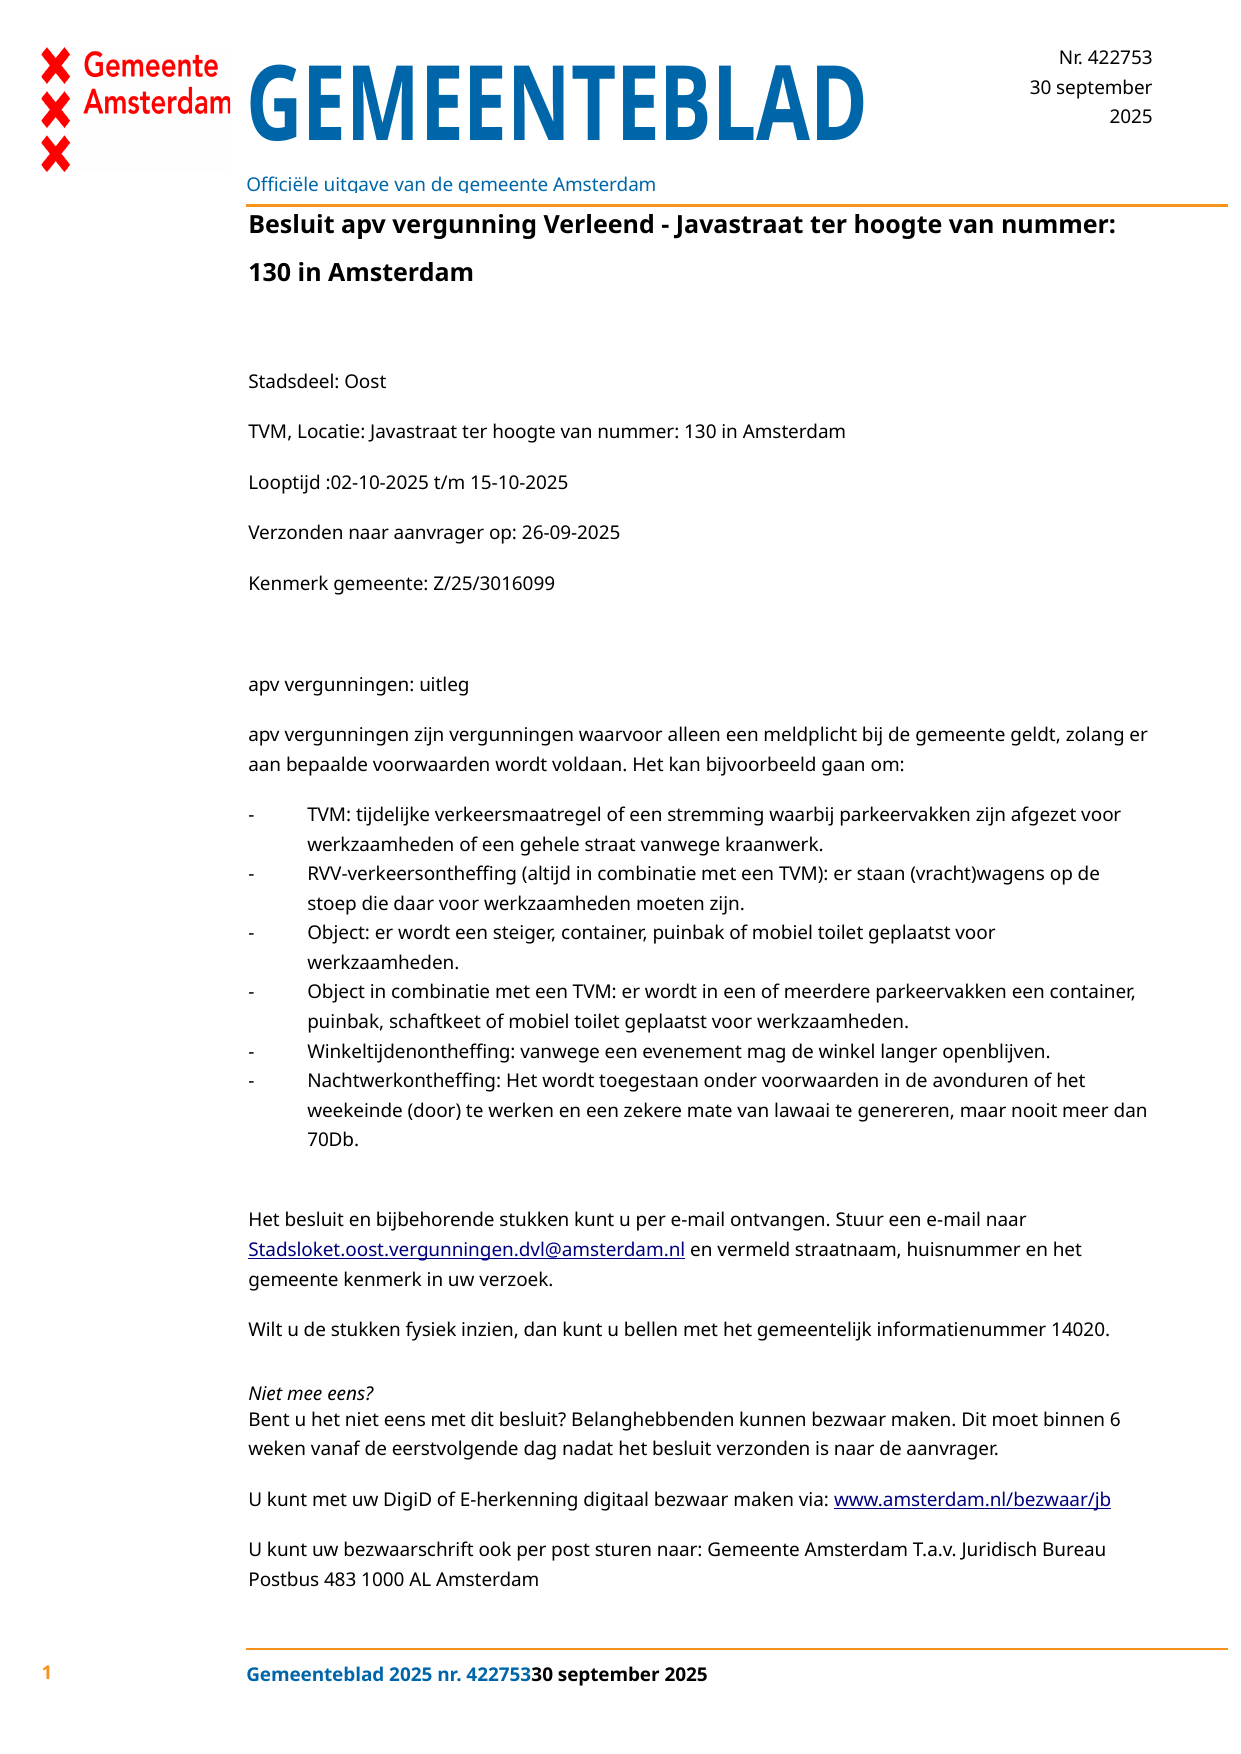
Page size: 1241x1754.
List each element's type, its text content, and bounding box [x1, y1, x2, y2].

list Nachtwerkontheffing: Het wordt toegestaan onder voorwaarden in de avonduren of het weekeinde (door) te werken en een zekere mate van lawaai te genereren, maar nooit meer dan 70Db. [248, 1067, 1152, 1152]
picture [41, 47, 231, 172]
text U kunt met uw DigiD of E-herkenning digitaal bezwaar maken via: www.amsterdam.nl/bezwaar/jb [248, 1486, 1152, 1512]
text Niet mee eens? [248, 1380, 1152, 1406]
text Looptijd :02-10-2025 t/m 15-10-2025 [248, 469, 1152, 495]
text Wilt u de stukken fysiek inzien, dan kunt u bellen met het gemeentelijk informatienummer 14020. [248, 1316, 1152, 1342]
list Object: er wordt een steiger, container, puinbak of mobiel toilet geplaatst voor werkzaamheden. [248, 919, 1152, 975]
list Winkeltijdenontheffing: vanwege een evenement mag de winkel langer openblijven. [248, 1038, 1152, 1064]
text Besluit apv vergunning Verleend - Javastraat ter hoogte van nummer: 130 in Amsterdam [248, 207, 1152, 288]
text apv vergunningen zijn vergunningen waarvoor alleen een meldplicht bij de gemeente geldt, zolang er aan bepaalde voorwaarden wordt voldaan. Het kan bijvoorbeeld gaan om: [248, 721, 1152, 777]
text Het besluit en bijbehorende stukken kunt u per e-mail ontvangen. Stuur een e-mail naar Stadsloket.oost.vergunningen.dvl@amsterdam.nl en vermeld straatnaam, huisnummer en het gemeente kenmerk in uw verzoek. [248, 1207, 1152, 1292]
text Kenmerk gemeente: Z/25/3016099 [248, 570, 1152, 596]
list RVV-verkeersontheffing (altijd in combinatie met een TVM): er staan (vracht)wagens op de stoep die daar voor werkzaamheden moeten zijn. [248, 860, 1152, 916]
text Stadsdeel: Oost [248, 368, 1152, 394]
text TVM, Locatie: Javastraat ter hoogte van nummer: 130 in Amsterdam [248, 419, 1152, 444]
text Bent u het niet eens met dit besluit? Belanghebbenden kunnen bezwaar maken. Dit moet binnen 6 weken vanaf de eerstvolgende dag nadat het besluit verzonden is naar de aanvrager. [248, 1406, 1152, 1461]
list Object in combinatie met een TVM: er wordt in een of meerdere parkeervakken een container, puinbak, schaftkeet of mobiel toilet geplaatst voor werkzaamheden. [248, 979, 1152, 1034]
text Verzonden naar aanvrager op: 26-09-2025 [248, 519, 1152, 545]
text apv vergunningen: uitleg [248, 671, 1152, 697]
list TVM: tijdelijke verkeersmaatregel of een stremming waarbij parkeervakken zijn afgezet voor werkzaamheden of een gehele straat vanwege kraanwerk. [248, 801, 1152, 857]
text U kunt uw bezwaarschrift ook per post sturen naar: Gemeente Amsterdam T.a.v. Juridisch Bureau Postbus 483 1000 AL Amsterdam [248, 1536, 1152, 1592]
